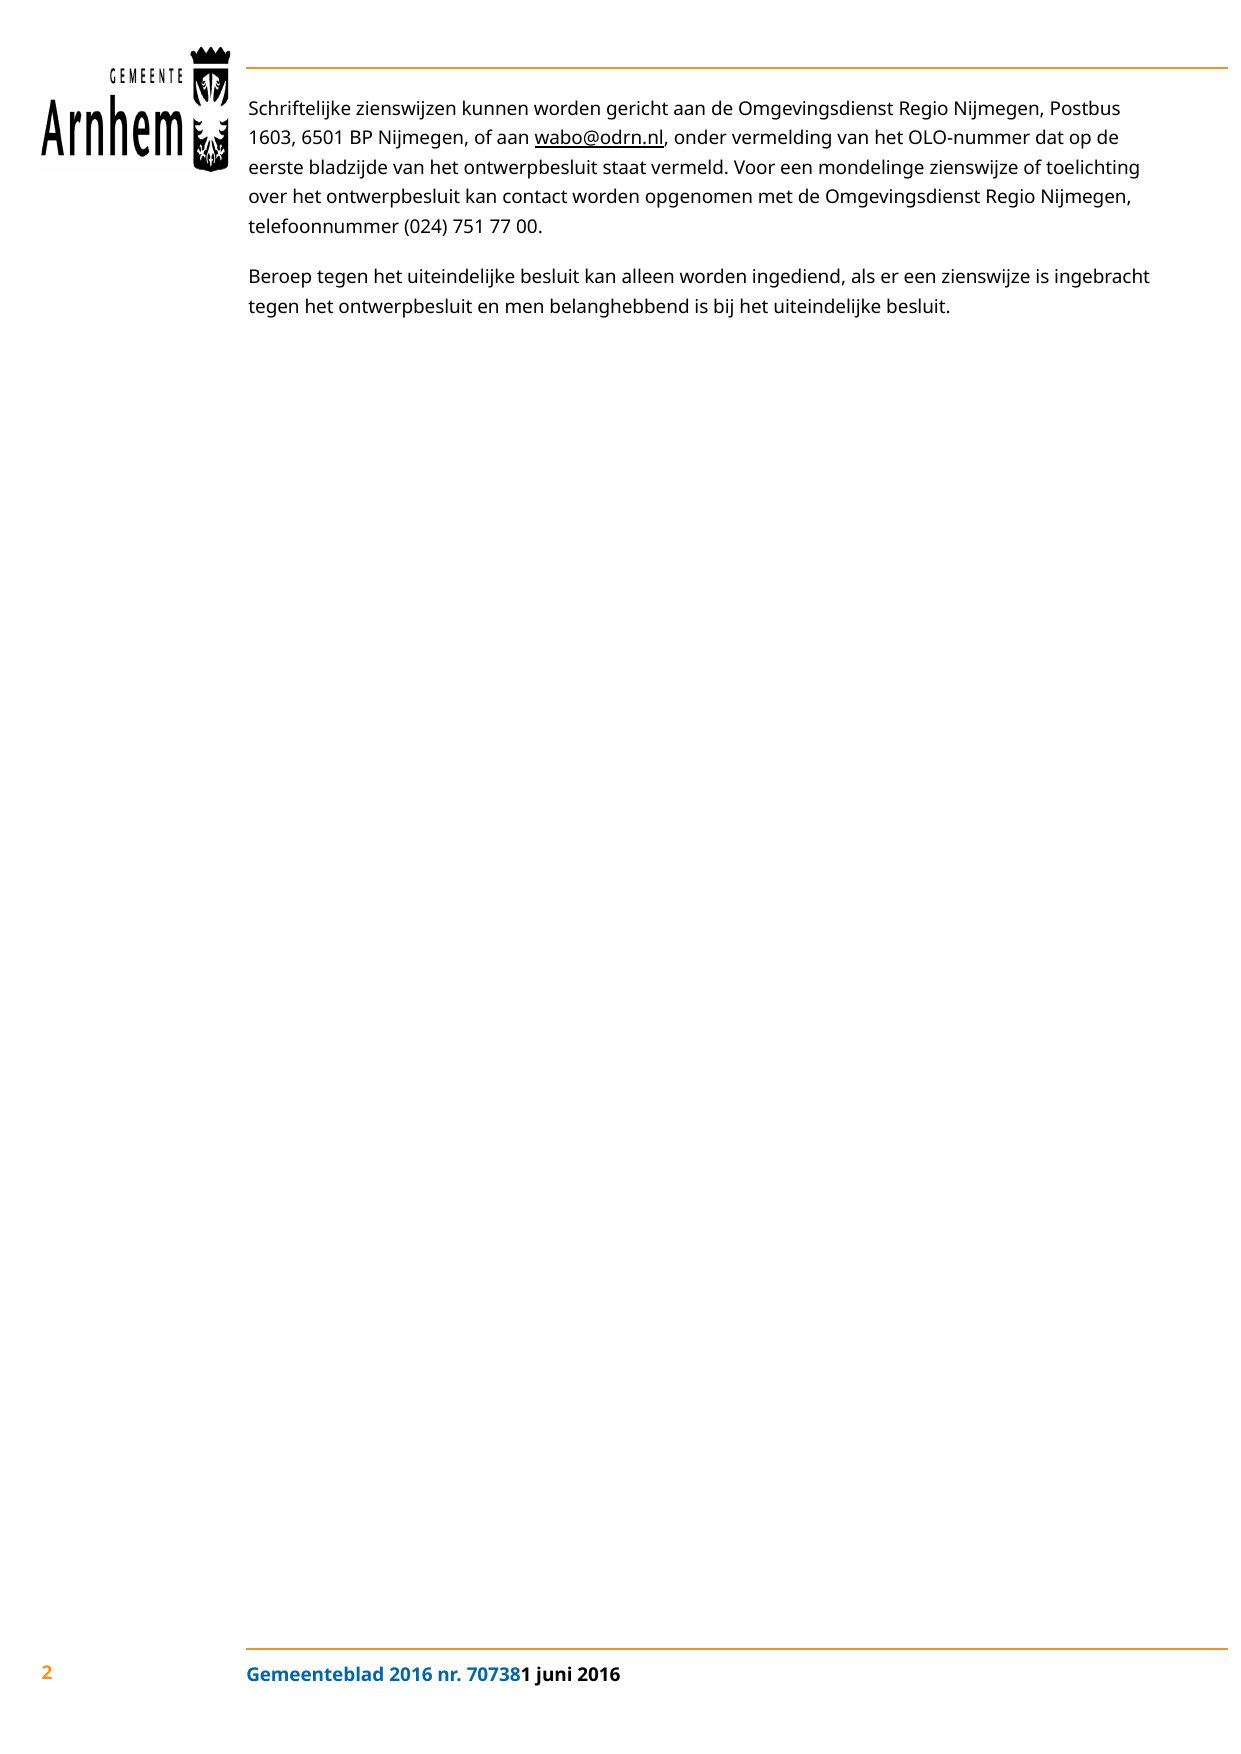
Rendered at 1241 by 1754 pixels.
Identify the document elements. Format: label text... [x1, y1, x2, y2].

picture [41, 47, 231, 172]
text Beroep tegen het uiteindelijke besluit kan alleen worden ingediend, als er een zienswijze is ingebracht tegen het ontwerpbesluit en men belanghebbend is bij het uiteindelijke besluit. [248, 263, 1152, 319]
text Schriftelijke zienswijzen kunnen worden gericht aan de Omgevingsdienst Regio Nijmegen, Postbus 1603, 6501 BP Nijmegen, of aan wabo@odrn.nl, onder vermelding van het OLO-nummer dat op de eerste bladzijde van het ontwerpbesluit staat vermeld. Voor een mondelinge zienswijze of toelichting over het ontwerpbesluit kan contact worden opgenomen met de Omgevingsdienst Regio Nijmegen, telefoonnummer (024) 751 77 00. [248, 95, 1152, 239]
